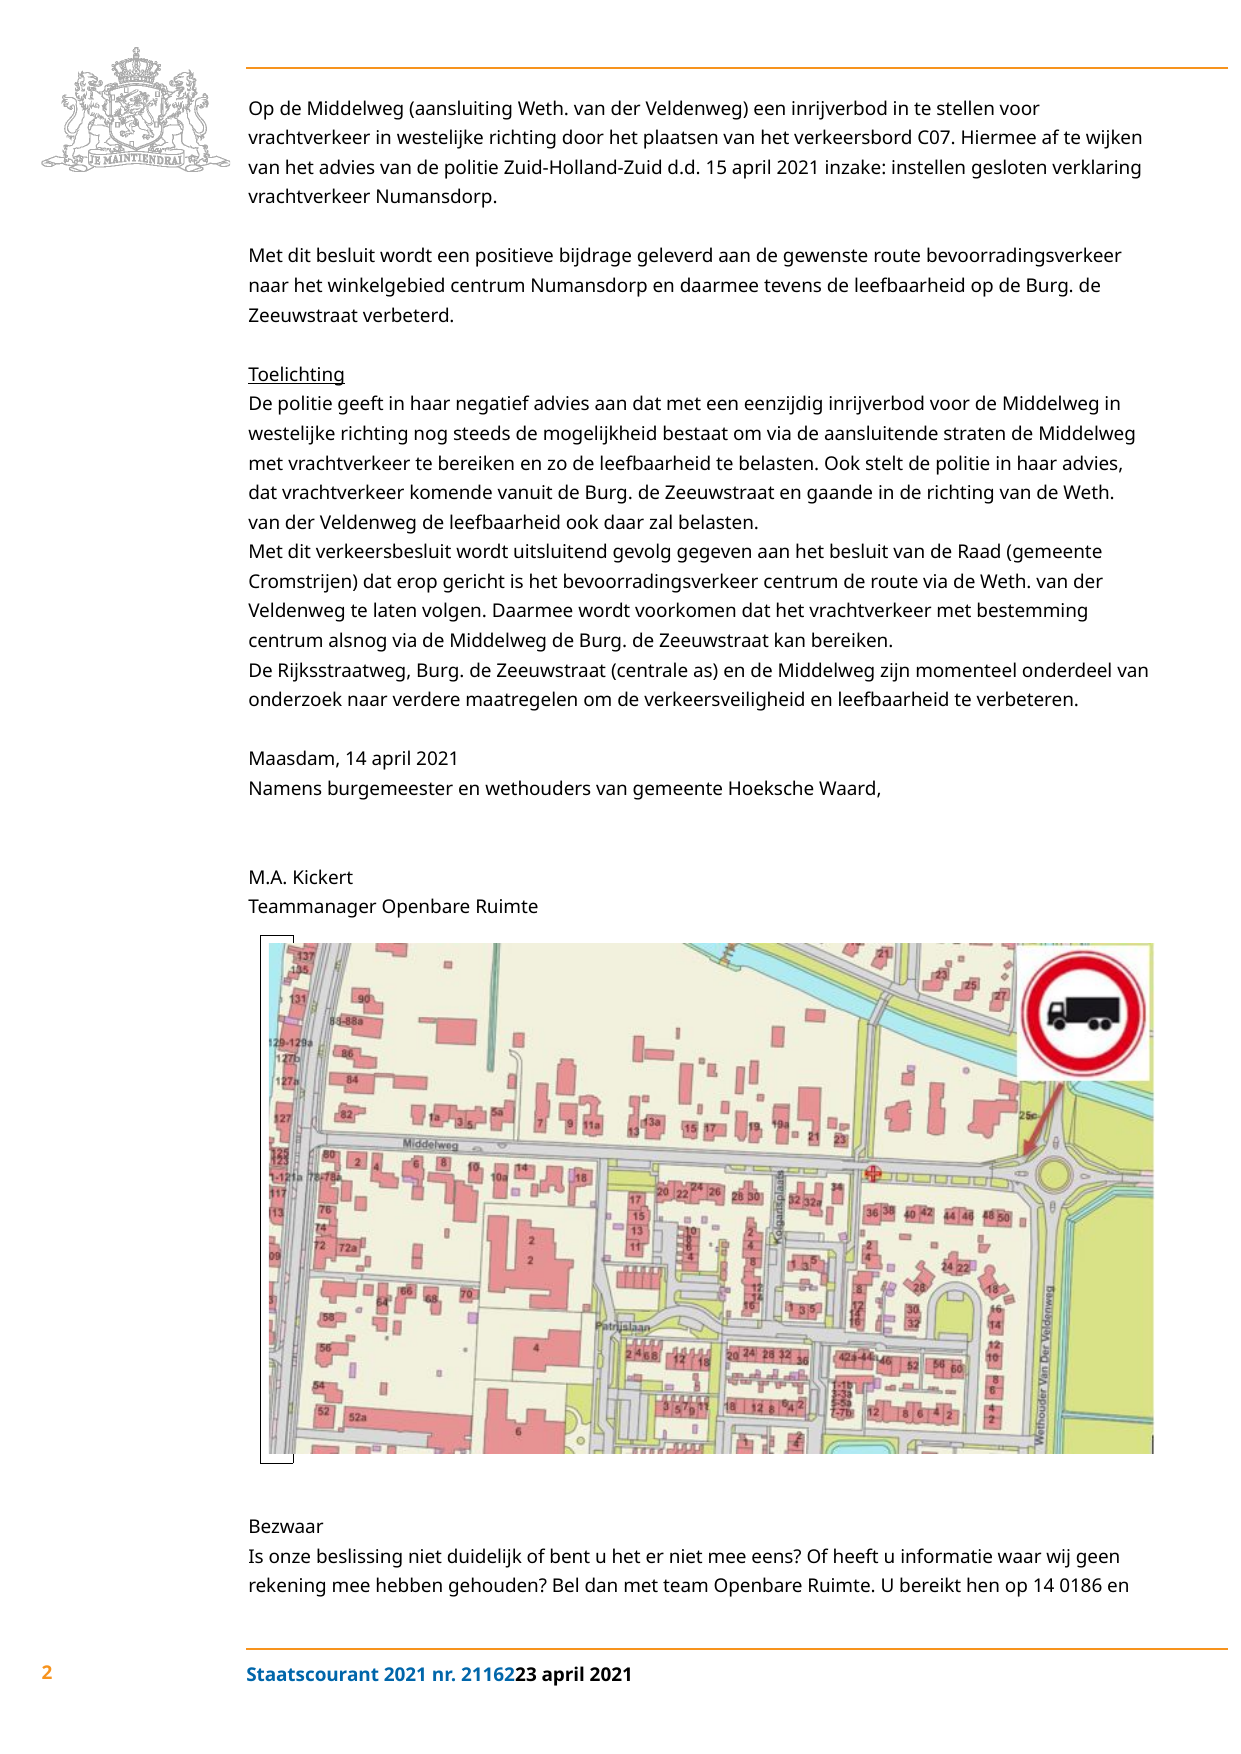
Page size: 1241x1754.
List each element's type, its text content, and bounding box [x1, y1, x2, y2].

text Op de Middelweg (aansluiting Weth. van der Veldenweg) een inrijverbod in te stellen voor vrachtverkeer in westelijke richting door het plaatsen van het verkeersbord C07. Hiermee af te wijken van het advies van de politie Zuid-Holland-Zuid d.d. 15 april 2021 inzake: instellen gesloten verklaring vrachtverkeer Numansdorp. [248, 95, 1152, 209]
text Is onze beslissing niet duidelijk of bent u het er niet mee eens? Of heeft u informatie waar wij geen rekening mee hebben gehouden? Bel dan met team Openbare Ruimte. U bereikt hen op 14 0186 en [248, 1543, 1152, 1598]
text De politie geeft in haar negatief advies aan dat met een eenzijdig inrijverbod voor de Middelweg in westelijke richting nog steeds de mogelijkheid bestaat om via de aansluitende straten de Middelweg met vrachtverkeer te bereiken en zo de leefbaarheid te belasten. Ook stelt de politie in haar advies, dat vrachtverkeer komende vanuit de Burg. de Zeeuwstraat en gaande in de richting van de Weth. van der Veldenweg de leefbaarheid ook daar zal belasten. [248, 391, 1152, 535]
picture [268, 943, 1155, 1454]
text Namens burgemeester en wethouders van gemeente Hoeksche Waard, [248, 775, 1152, 801]
text Met dit verkeersbesluit wordt uitsluitend gevolg gegeven aan het besluit van de Raad (gemeente Cromstrijen) dat erop gericht is het bevoorradingsverkeer centrum de route via de Weth. van der Veldenweg te laten volgen. Daarmee wordt voorkomen dat het vrachtverkeer met bestemming centrum alsnog via de Middelweg de Burg. de Zeeuwstraat kan bereiken. [248, 538, 1152, 653]
text Maasdam, 14 april 2021 [248, 746, 1152, 771]
text Met dit besluit wordt een positieve bijdrage geleverd aan de gewenste route bevoorradingsverkeer naar het winkelgebied centrum Numansdorp en daarmee tevens de leefbaarheid op de Burg. de Zeeuwstraat verbeterd. [248, 243, 1152, 328]
text De Rijksstraatweg, Burg. de Zeeuwstraat (centrale as) en de Middelweg zijn momenteel onderdeel van onderzoek naar verdere maatregelen om de verkeersveiligheid en leefbaarheid te verbeteren. [248, 657, 1152, 712]
picture [41, 47, 231, 172]
text Toelichting [248, 361, 1152, 387]
text Bezwaar [248, 1513, 1152, 1539]
text M.A. Kickert [248, 864, 1152, 890]
text Teammanager Openbare Ruimte [248, 893, 1152, 919]
